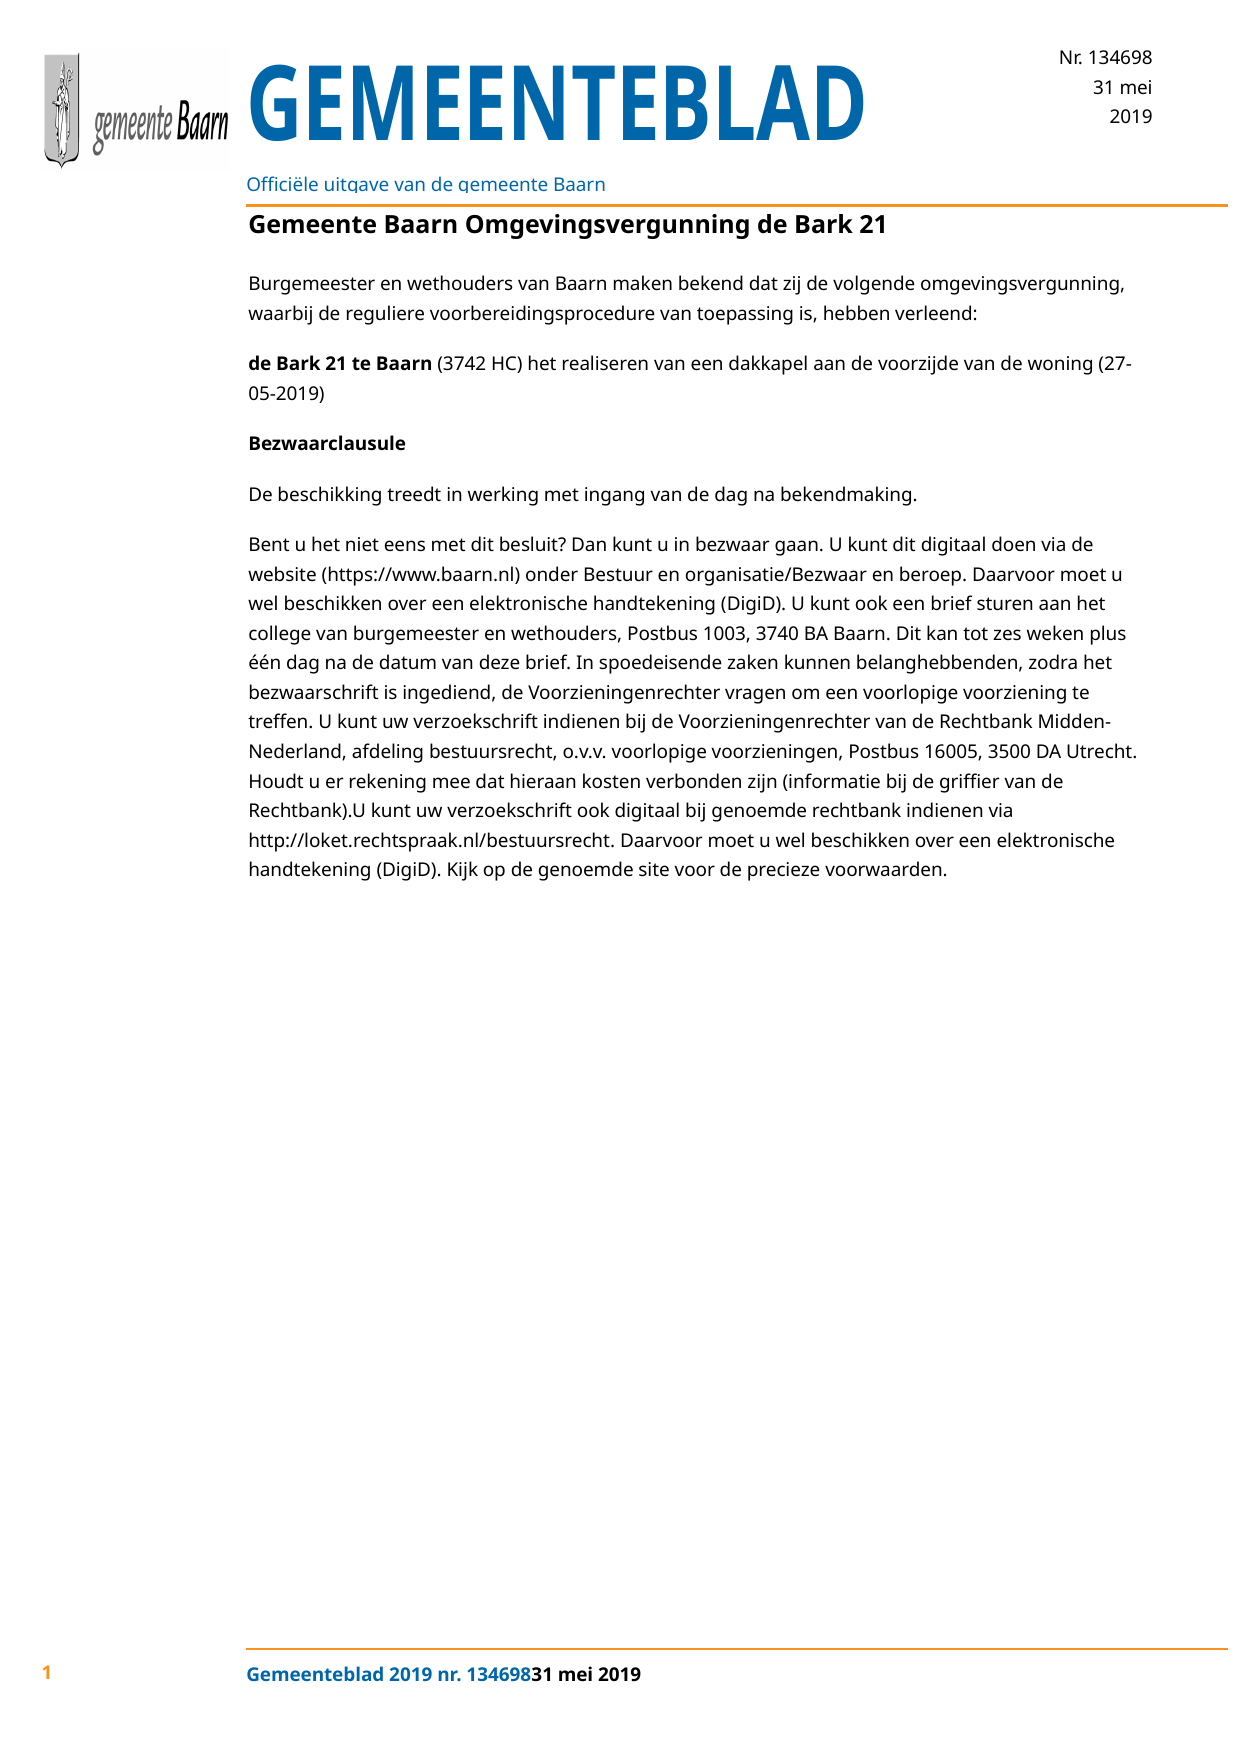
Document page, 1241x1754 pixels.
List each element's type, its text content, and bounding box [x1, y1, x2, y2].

text Gemeente Baarn Omgevingsvergunning de Bark 21 [248, 207, 1152, 241]
text Bezwaarclausule [248, 430, 1152, 456]
text Burgemeester en wethouders van Baarn maken bekend dat zij de volgende omgevingsvergunning, waarbij de reguliere voorbereidingsprocedure van toepassing is, hebben verleend: [248, 270, 1152, 326]
text de Bark 21 te Baarn (3742 HC) het realiseren van een dakkapel aan de voorzijde van de woning (27-05-2019) [248, 350, 1152, 406]
text Bent u het niet eens met dit besluit? Dan kunt u in bezwaar gaan. U kunt dit digitaal doen via de website (https://www.baarn.nl) onder Bestuur en organisatie/Bezwaar en beroep. Daarvoor moet u wel beschikken over een elektronische handtekening (DigiD). U kunt ook een brief sturen aan het college van burgemeester en wethouders, Postbus 1003, 3740 BA Baarn. Dit kan tot zes weken plus één dag na de datum van deze brief. In spoedeisende zaken kunnen belanghebbenden, zodra het bezwaarschrift is ingediend, de Voorzieningenrechter vragen om een voorlopige voorziening te treffen. U kunt uw verzoekschrift indienen bij de Voorzieningenrechter van de Rechtbank Midden-Nederland, afdeling bestuursrecht, o.v.v. voorlopige voorzieningen, Postbus 16005, 3500 DA Utrecht. Houdt u er rekening mee dat hieraan kosten verbonden zijn (informatie bij de griffier van de Rechtbank).U kunt uw verzoekschrift ook digitaal bij genoemde rechtbank indienen via http://loket.rechtspraak.nl/bestuursrecht. Daarvoor moet u wel beschikken over een elektronische handtekening (DigiD). Kijk op de genoemde site voor de precieze voorwaarden. [248, 531, 1152, 882]
picture [41, 47, 231, 172]
text De beschikking treedt in werking met ingang van de dag na bekendmaking. [248, 481, 1152, 506]
